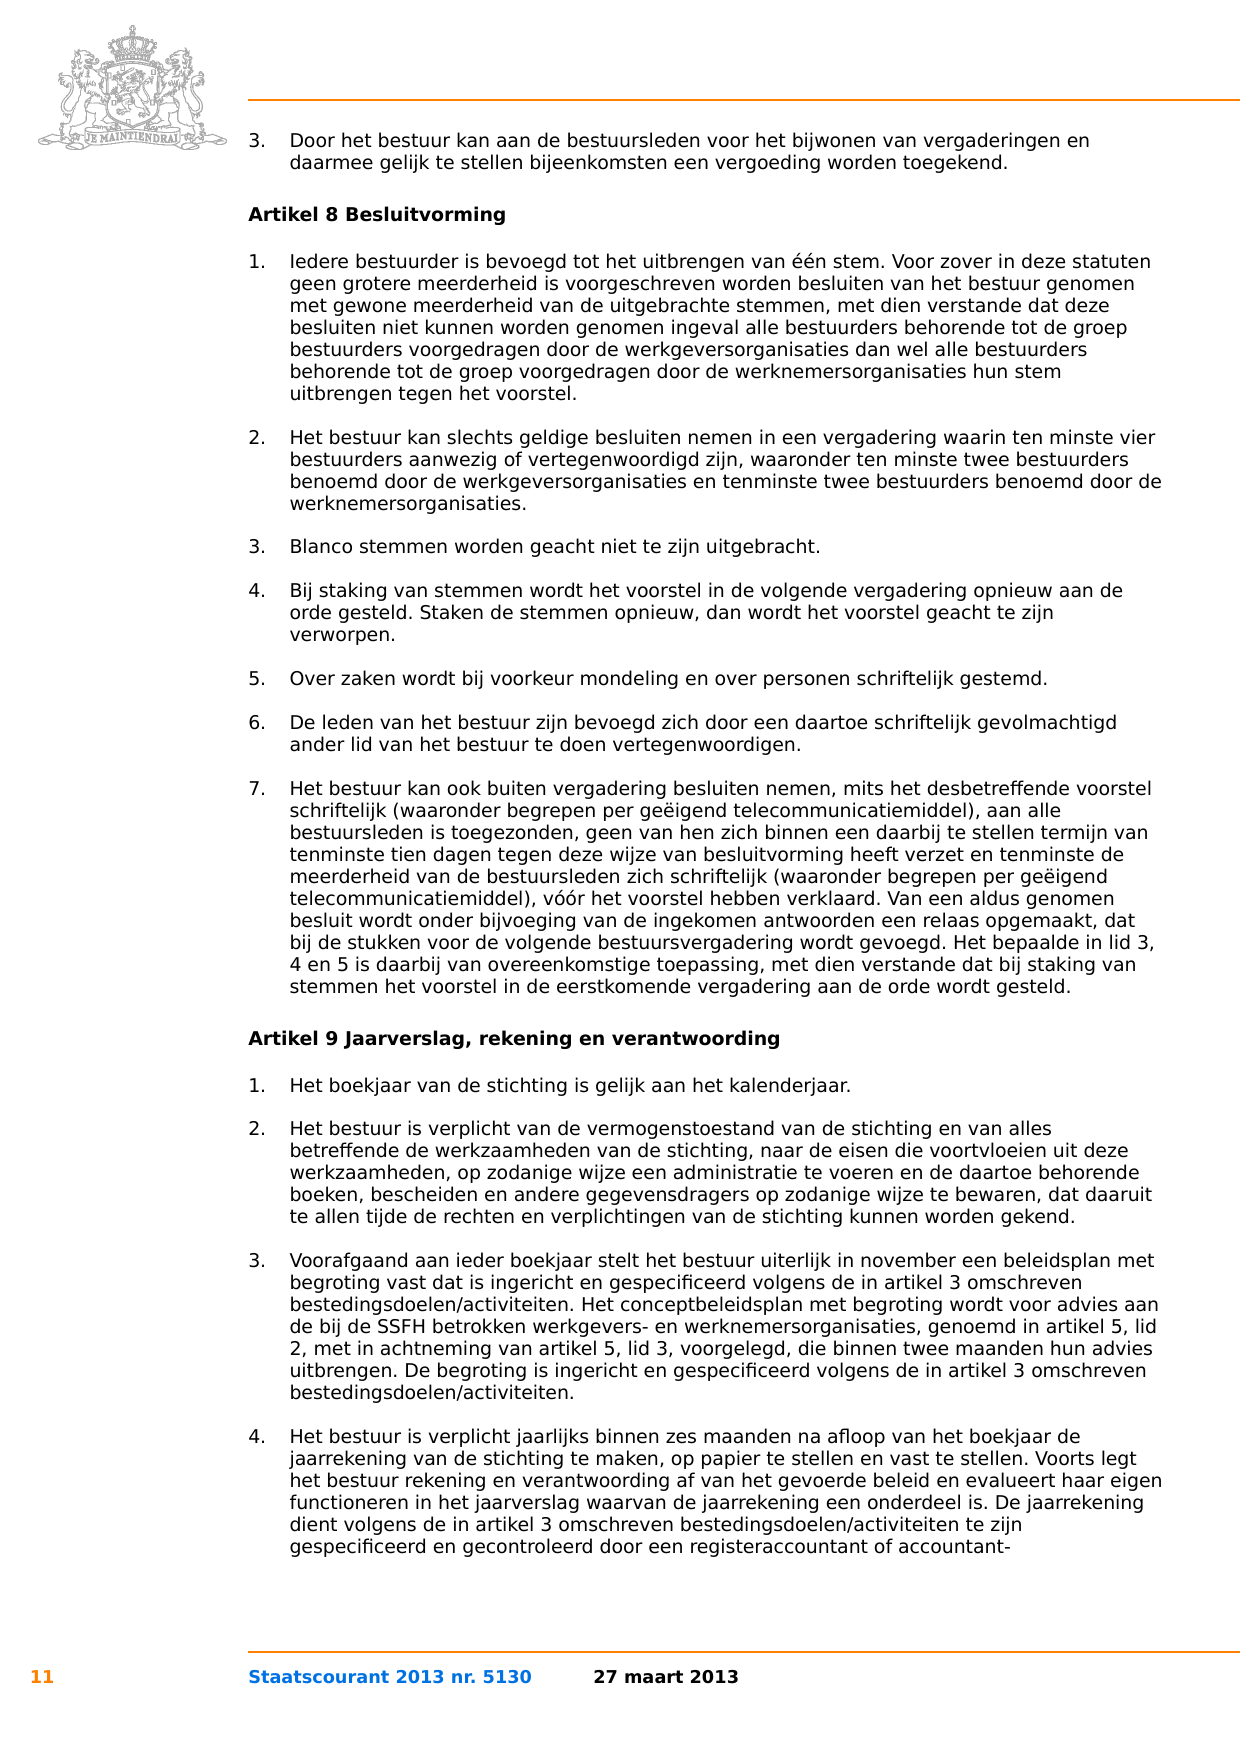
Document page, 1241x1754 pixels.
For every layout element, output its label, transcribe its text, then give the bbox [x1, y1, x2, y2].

text 6. De leden van het bestuur zijn bevoegd zich door een daartoe schriftelijk gevolmachtigd ander lid van het bestuur te doen vertegenwoordigen. [248, 712, 1163, 756]
text 1. Het boekjaar van de stichting is gelijk aan het kalenderjaar. [248, 1074, 1163, 1096]
text 2. Het bestuur is verplicht van de vermogenstoestand van de stichting en van alles betreffende de werkzaamheden van de stichting, naar de eisen die voortvloeien uit deze werkzaamheden, op zodanige wijze een administratie te voeren en de daartoe behorende boeken, bescheiden en andere gegevensdragers op zodanige wijze te bewaren, dat daaruit te allen tijde de rechten en verplichtingen van de stichting kunnen worden gekend. [248, 1118, 1163, 1228]
text 3. Voorafgaand aan ieder boekjaar stelt het bestuur uiterlijk in november een beleidsplan met begroting vast dat is ingericht en gespecificeerd volgens de in artikel 3 omschreven bestedingsdoelen/activiteiten. Het conceptbeleidsplan met begroting wordt voor advies aan de bij de SSFH betrokken werkgevers- en werknemersorganisaties, genoemd in artikel 5, lid 2, met in achtneming van artikel 5, lid 3, voorgelegd, die binnen twee maanden hun advies uitbrengen. De begroting is ingericht en gespecificeerd volgens de in artikel 3 omschreven bestedingsdoelen/activiteiten. [248, 1250, 1163, 1404]
subtitle Artikel 8 Besluitvorming [248, 204, 1163, 226]
text 2. Het bestuur kan slechts geldige besluiten nemen in een vergadering waarin ten minste vier bestuurders aanwezig of vertegenwoordigd zijn, waaronder ten minste twee bestuurders benoemd door de werkgeversorganisaties en tenminste twee bestuurders benoemd door de werknemersorganisaties. [248, 427, 1163, 514]
picture [38, 25, 227, 150]
text 1. Iedere bestuurder is bevoegd tot het uitbrengen van één stem. Voor zover in deze statuten geen grotere meerderheid is voorgeschreven worden besluiten van het bestuur genomen met gewone meerderheid van de uitgebrachte stemmen, met dien verstande dat deze besluiten niet kunnen worden genomen ingeval alle bestuurders behorende tot de groep bestuurders voorgedragen door de werkgeversorganisaties dan wel alle bestuurders behorende tot de groep voorgedragen door de werknemersorganisaties hun stem uitbrengen tegen het voorstel. [248, 251, 1163, 405]
text 3. Blanco stemmen worden geacht niet te zijn uitgebracht. [248, 536, 1163, 558]
text 7. Het bestuur kan ook buiten vergadering besluiten nemen, mits het desbetreffende voorstel schriftelijk (waaronder begrepen per geëigend telecommunicatiemiddel), aan alle bestuursleden is toegezonden, geen van hen zich binnen een daarbij te stellen termijn van tenminste tien dagen tegen deze wijze van besluitvorming heeft verzet en tenminste de meerderheid van de bestuursleden zich schriftelijk (waaronder begrepen per geëigend telecommunicatiemiddel), vóór het voorstel hebben verklaard. Van een aldus genomen besluit wordt onder bijvoeging van de ingekomen antwoorden een relaas opgemaakt, dat bij de stukken voor de volgende bestuursvergadering wordt gevoegd. Het bepaalde in lid 3, 4 en 5 is daarbij van overeenkomstige toepassing, met dien verstande dat bij staking van stemmen het voorstel in de eerstkomende vergadering aan de orde wordt gesteld. [248, 778, 1163, 997]
text 5. Over zaken wordt bij voorkeur mondeling en over personen schriftelijk gestemd. [248, 668, 1163, 690]
subtitle Artikel 9 Jaarverslag, rekening en verantwoording [248, 1027, 1163, 1049]
text 3. Door het bestuur kan aan de bestuursleden voor het bijwonen van vergaderingen en daarmee gelijk te stellen bijeenkomsten een vergoeding worden toegekend. [248, 130, 1163, 174]
text 4. Het bestuur is verplicht jaarlijks binnen zes maanden na afloop van het boekjaar de jaarrekening van de stichting te maken, op papier te stellen en vast te stellen. Voorts legt het bestuur rekening en verantwoording af van het gevoerde beleid en evalueert haar eigen functioneren in het jaarverslag waarvan de jaarrekening een onderdeel is. De jaarrekening dient volgens de in artikel 3 omschreven bestedingsdoelen/activiteiten te zijn gespecificeerd en gecontroleerd door een registeraccountant of accountant- [248, 1426, 1163, 1558]
text 4. Bij staking van stemmen wordt het voorstel in de volgende vergadering opnieuw aan de orde gesteld. Staken de stemmen opnieuw, dan wordt het voorstel geacht te zijn verworpen. [248, 580, 1163, 646]
